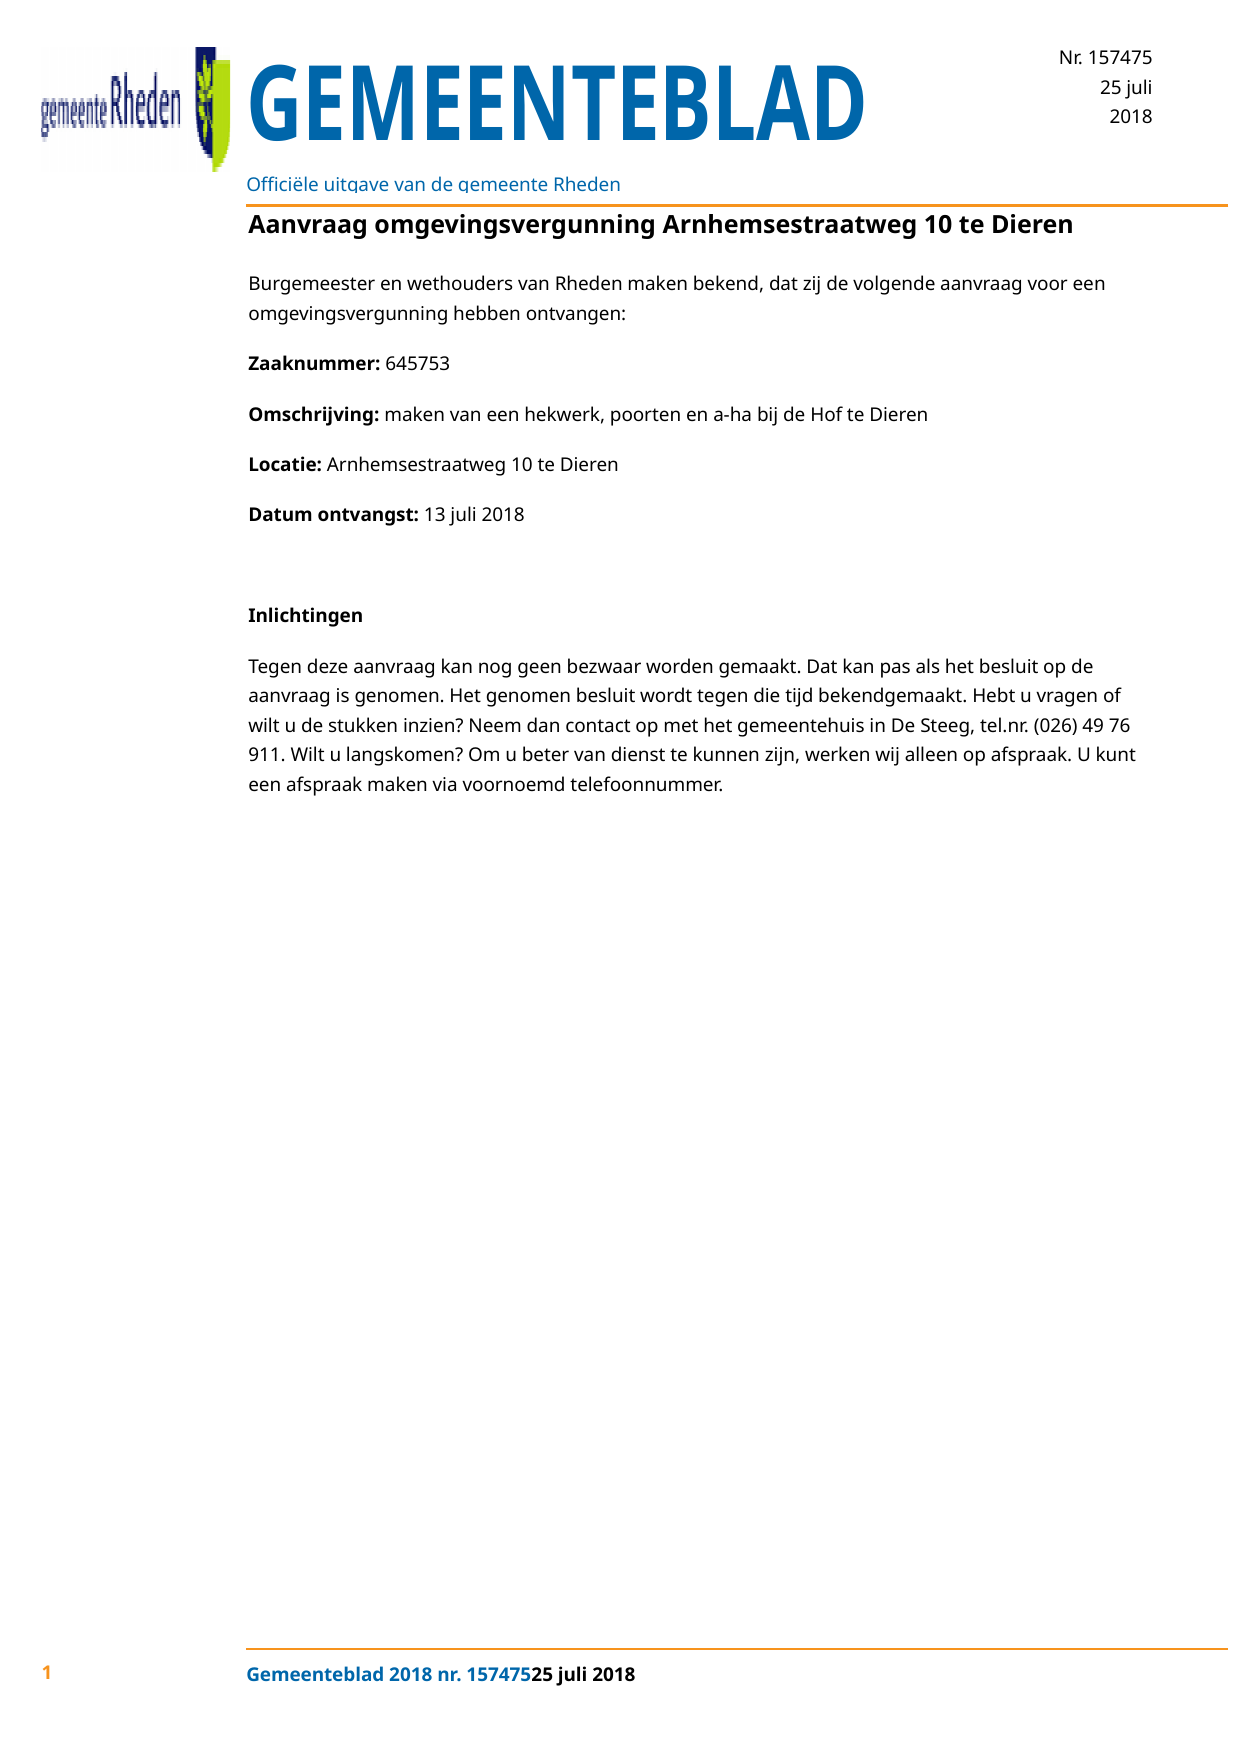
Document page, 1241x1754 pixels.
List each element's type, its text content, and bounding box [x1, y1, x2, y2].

text Aanvraag omgevingsvergunning Arnhemsestraatweg 10 te Dieren [248, 207, 1152, 241]
text Inlichtingen [248, 602, 1152, 628]
text Omschrijving: maken van een hekwerk, poorten en a-ha bij de Hof te Dieren [248, 401, 1152, 426]
text Tegen deze aanvraag kan nog geen bezwaar worden gemaakt. Dat kan pas als het besluit op de aanvraag is genomen. Het genomen besluit wordt tegen die tijd bekendgemaakt. Hebt u vragen of wilt u de stukken inzien? Neem dan contact op met het gemeentehuis in De Steeg, tel.nr. (026) 49 76 911. Wilt u langskomen? Om u beter van dienst te kunnen zijn, werken wij alleen op afspraak. U kunt een afspraak maken via voornoemd telefoonnummer. [248, 653, 1152, 797]
picture [41, 47, 231, 172]
text Burgemeester en wethouders van Rheden maken bekend, dat zij de volgende aanvraag voor een omgevingsvergunning hebben ontvangen: [248, 270, 1152, 326]
text Zaaknummer: 645753 [248, 350, 1152, 376]
text Locatie: Arnhemsestraatweg 10 te Dieren [248, 451, 1152, 477]
text Datum ontvangst: 13 juli 2018 [248, 502, 1152, 527]
